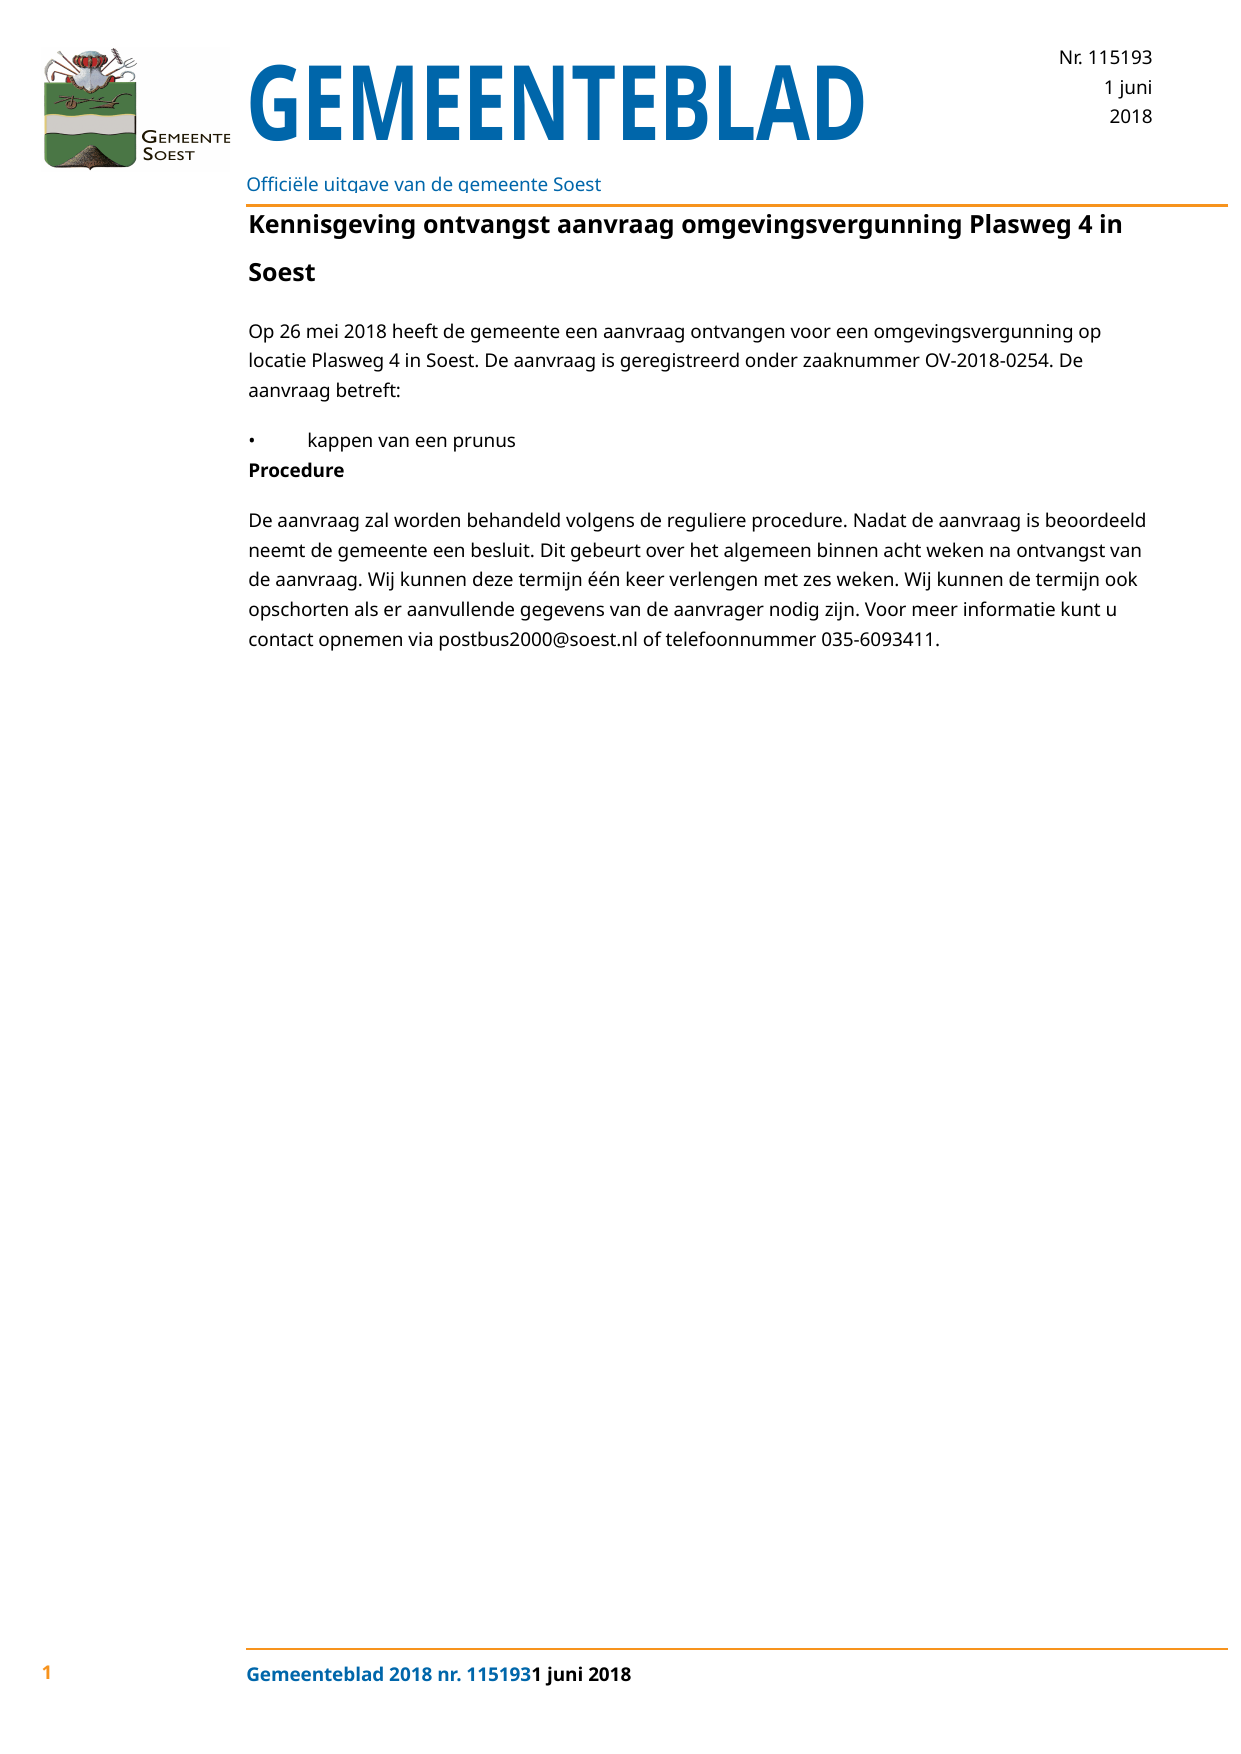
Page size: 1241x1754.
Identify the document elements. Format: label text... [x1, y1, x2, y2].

picture [41, 47, 231, 172]
text Procedure [248, 457, 1152, 483]
text De aanvraag zal worden behandeld volgens de reguliere procedure. Nadat de aanvraag is beoordeeld neemt de gemeente een besluit. Dit gebeurt over het algemeen binnen acht weken na ontvangst van de aanvraag. Wij kunnen deze termijn één keer verlengen met zes weken. Wij kunnen de termijn ook opschorten als er aanvullende gegevens van de aanvrager nodig zijn. Voor meer informatie kunt u contact opnemen via postbus2000@soest.nl of telefoonnummer 035-6093411. [248, 507, 1152, 652]
list kappen van een prunus [248, 427, 1152, 453]
text Kennisgeving ontvangst aanvraag omgevingsvergunning Plasweg 4 in Soest [248, 207, 1152, 288]
text Op 26 mei 2018 heeft de gemeente een aanvraag ontvangen voor een omgevingsvergunning op locatie Plasweg 4 in Soest. De aanvraag is geregistreerd onder zaaknummer OV-2018-0254. De aanvraag betreft: [248, 318, 1152, 403]
